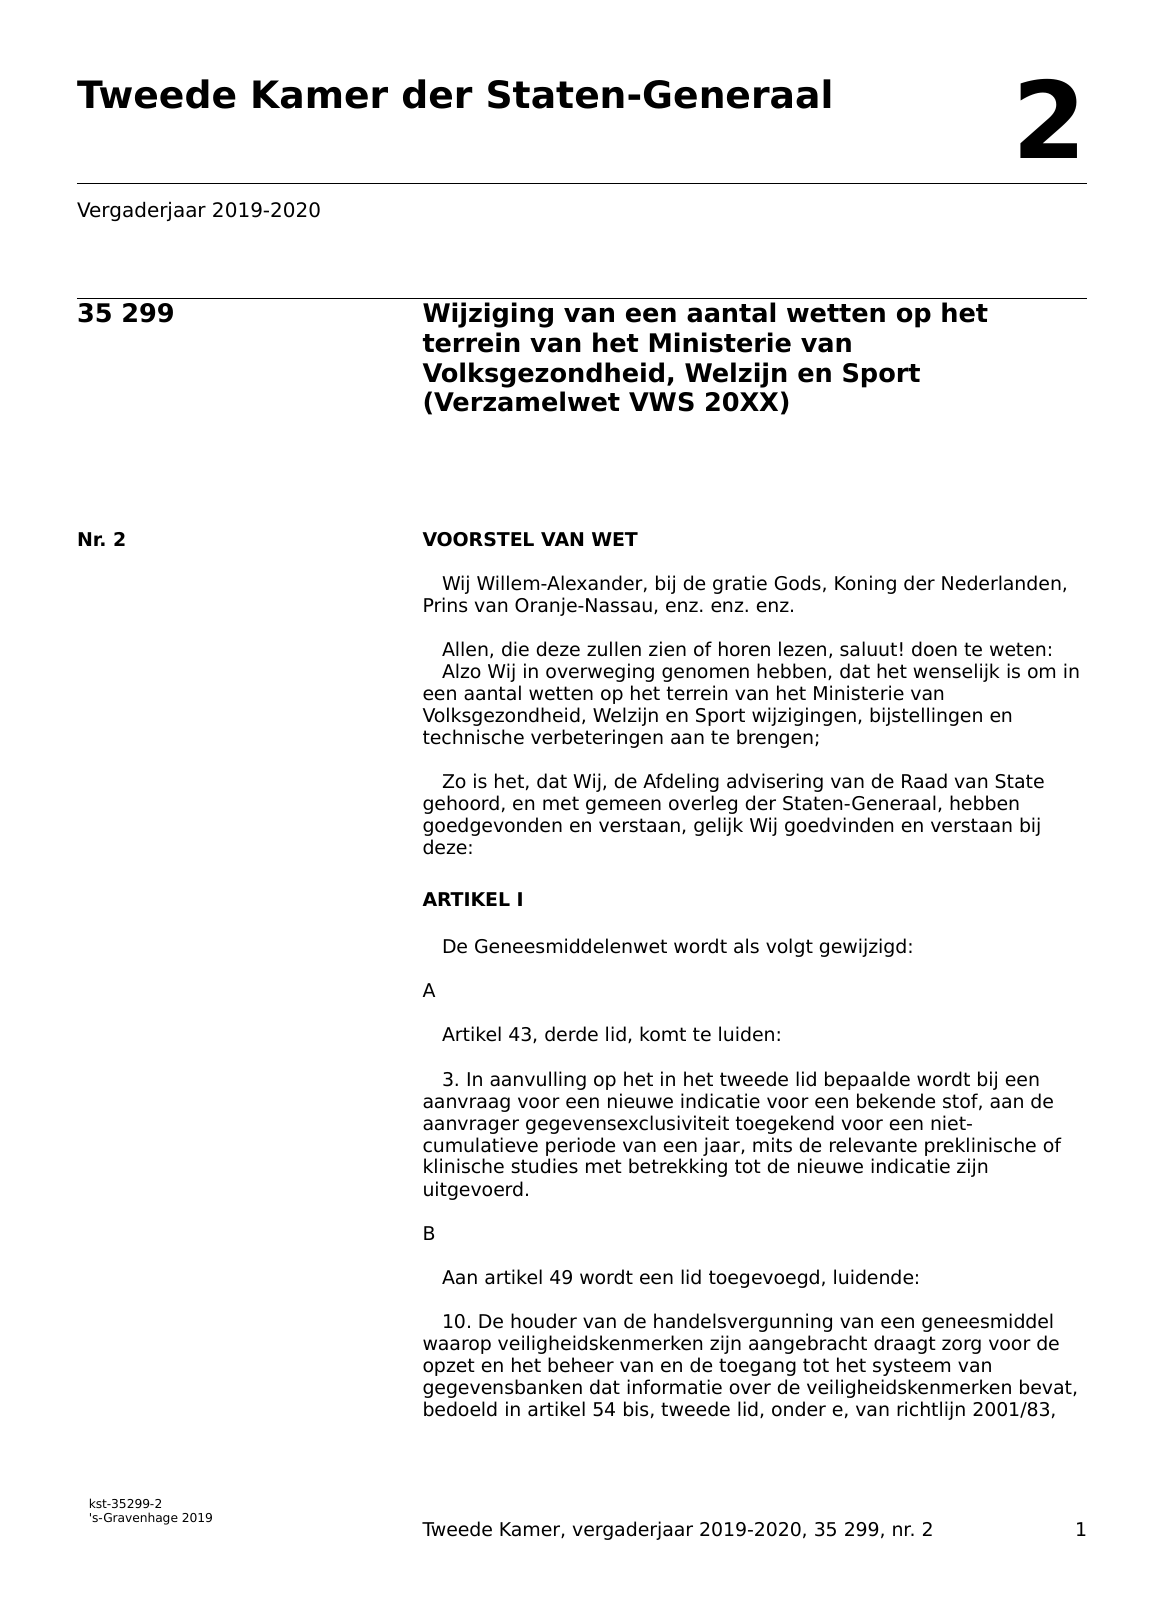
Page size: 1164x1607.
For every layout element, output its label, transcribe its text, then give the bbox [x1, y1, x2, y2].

text 10. De houder van de handelsvergunning van een geneesmiddel waarop veiligheidskenmerken zijn aangebracht draagt zorg voor de opzet en het beheer van en de toegang tot het systeem van gegevensbanken dat informatie over de veiligheidskenmerken bevat, bedoeld in artikel 54 bis, tweede lid, onder e, van richtlijn 2001/83, [422, 1311, 1087, 1421]
text A [422, 980, 1087, 1002]
text 's-Gravenhage 2019 [88, 1511, 323, 1525]
table_cell Vergaderjaar 2019-2020 [77, 184, 1087, 298]
text Allen, die deze zullen zien of horen lezen, saluut! doen te weten: [422, 639, 1087, 661]
text Artikel 43, derde lid, komt te luiden: [422, 1024, 1087, 1046]
text De Geneesmiddelenwet wordt als volgt gewijzigd: [422, 936, 1087, 958]
text Zo is het, dat Wij, de Afdeling advisering van de Raad van State gehoord, en met gemeen overleg der Staten-Generaal, hebben goedgevonden en verstaan, gelijk Wij goedvinden en verstaan bij deze: [422, 771, 1087, 859]
text 3. In aanvulling op het in het tweede lid bepaalde wordt bij een aanvraag voor een nieuwe indicatie voor een bekende stof, aan de aanvrager gegevensexclusiviteit toegekend voor een niet-cumulatieve periode van een jaar, mits de relevante preklinische of klinische studies met betrekking tot de nieuwe indicatie zijn uitgevoerd. [422, 1068, 1087, 1200]
text kst-35299-2 [88, 1497, 323, 1511]
subtitle 35 299 Wijziging van een aantal wetten op het terrein van het Ministerie van Volksgezondheid, Welzijn en Sport (Verzamelwet VWS 20XX) [77, 299, 1087, 418]
text Alzo Wij in overweging genomen hebben, dat het wenselijk is om in een aantal wetten op het terrein van het Ministerie van Volksgezondheid, Welzijn en Sport wijzigingen, bijstellingen en technische verbeteringen aan te brengen; [422, 661, 1087, 749]
text B [422, 1223, 1087, 1244]
text Aan artikel 49 wordt een lid toegevoegd, luidende: [422, 1267, 1087, 1289]
table_header 2 [886, 59, 1087, 183]
text Wij Willem-Alexander, bij de gratie Gods, Koning der Nederlanden, Prins van Oranje-Nassau, enz. enz. enz. [422, 573, 1087, 617]
subtitle Nr. 2 VOORSTEL VAN WET [77, 529, 1087, 551]
subtitle ARTIKEL I [422, 889, 1087, 911]
table_header Tweede Kamer der Staten-Generaal [77, 59, 886, 183]
